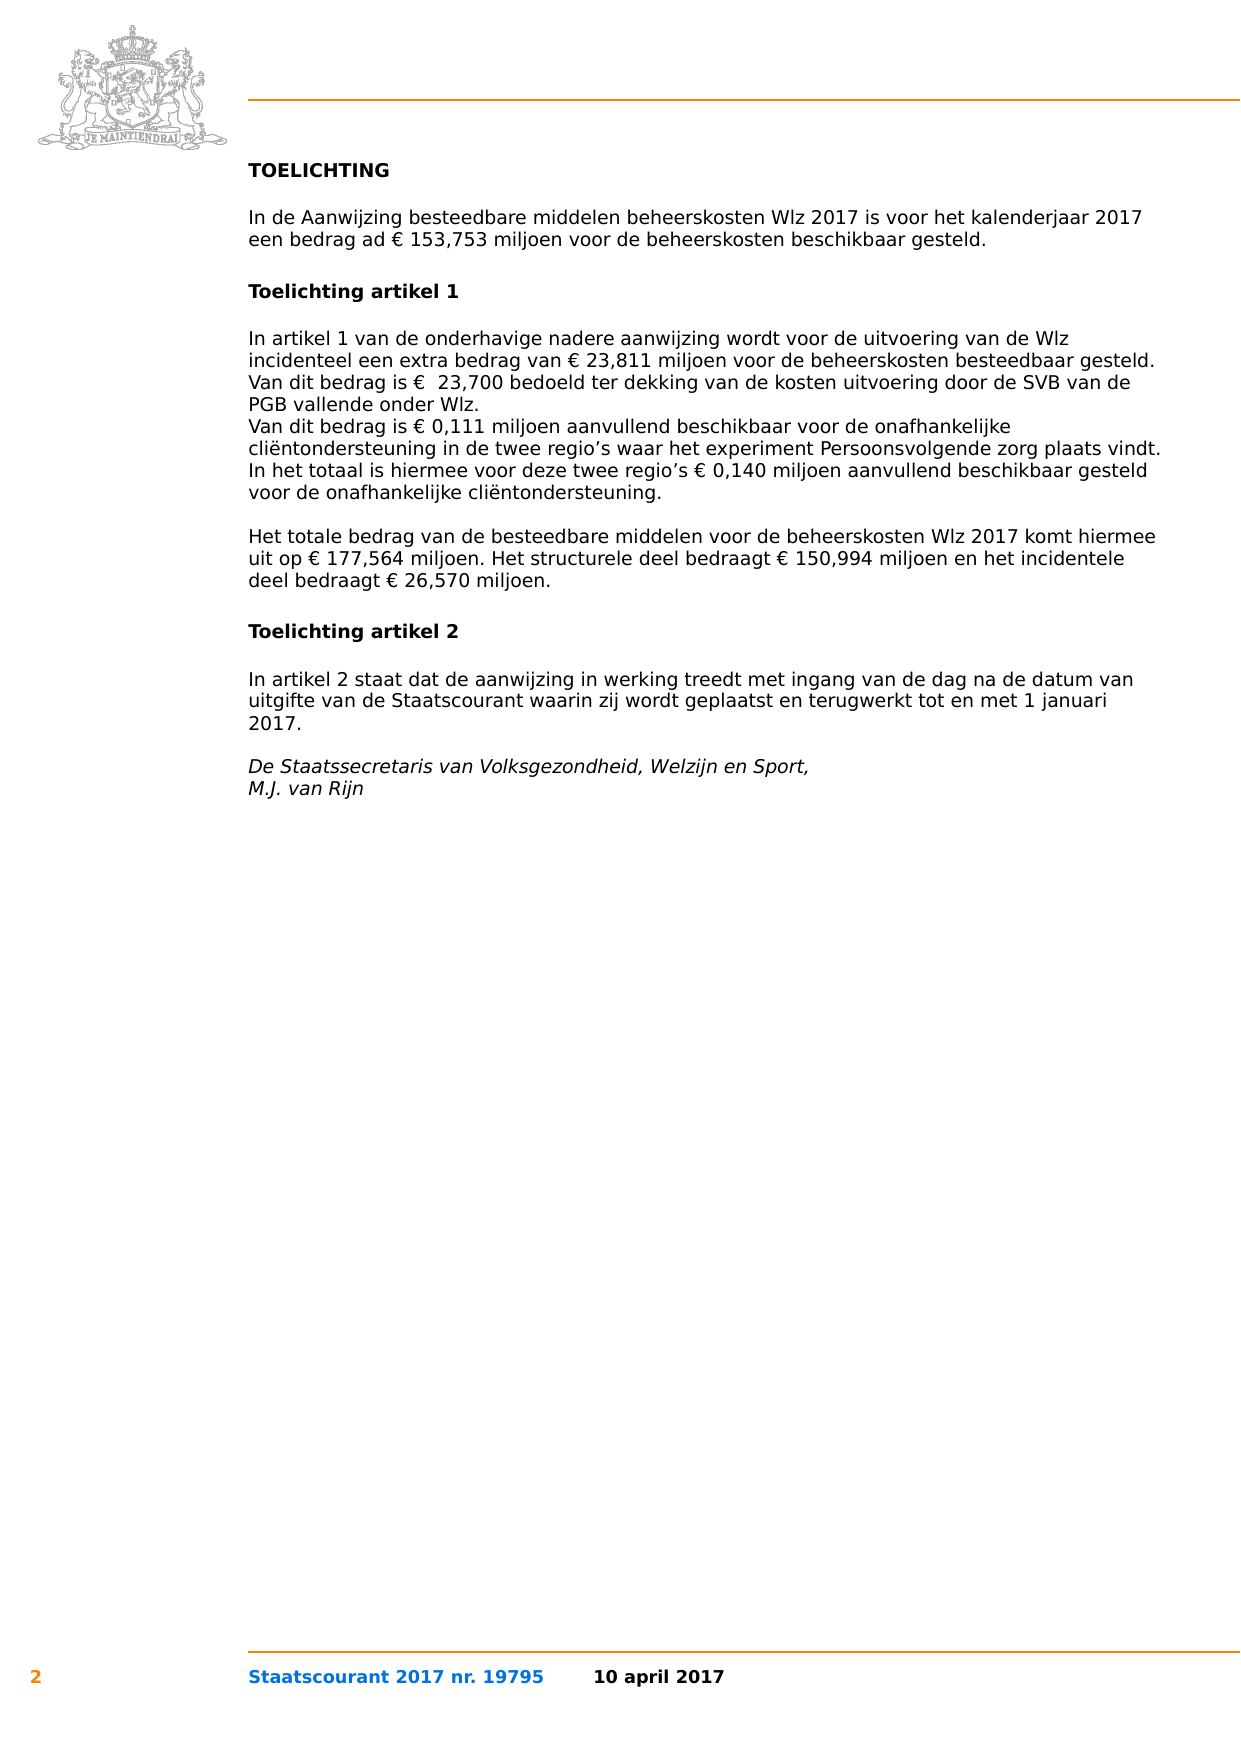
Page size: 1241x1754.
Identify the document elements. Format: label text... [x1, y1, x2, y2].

subtitle Toelichting artikel 2 [248, 621, 1163, 643]
subtitle TOELICHTING [248, 160, 1163, 182]
subtitle Toelichting artikel 1 [248, 281, 1163, 303]
text De Staatssecretaris van Volksgezondheid, Welzijn en Sport, M.J. van Rijn [248, 756, 1163, 800]
text In de Aanwijzing besteedbare middelen beheerskosten Wlz 2017 is voor het kalenderjaar 2017 een bedrag ad € 153,753 miljoen voor de beheerskosten beschikbaar gesteld. [248, 207, 1163, 251]
text In artikel 2 staat dat de aanwijzing in werking treedt met ingang van de dag na de datum van uitgifte van de Staatscourant waarin zij wordt geplaatst en terugwerkt tot en met 1 januari 2017. [248, 668, 1163, 734]
picture [38, 25, 227, 150]
text In artikel 1 van de onderhavige nadere aanwijzing wordt voor de uitvoering van de Wlz incidenteel een extra bedrag van € 23,811 miljoen voor de beheerskosten besteedbaar gesteld. Van dit bedrag is € 23,700 bedoeld ter dekking van de kosten uitvoering door de SVB van de PGB vallende onder Wlz. [248, 328, 1163, 416]
text Het totale bedrag van de besteedbare middelen voor de beheerskosten Wlz 2017 komt hiermee uit op € 177,564 miljoen. Het structurele deel bedraagt € 150,994 miljoen en het incidentele deel bedraagt € 26,570 miljoen. [248, 526, 1163, 591]
text Van dit bedrag is € 0,111 miljoen aanvullend beschikbaar voor de onafhankelijke cliëntondersteuning in de twee regio’s waar het experiment Persoonsvolgende zorg plaats vindt. In het totaal is hiermee voor deze twee regio’s € 0,140 miljoen aanvullend beschikbaar gesteld voor de onafhankelijke cliëntondersteuning. [248, 416, 1163, 504]
